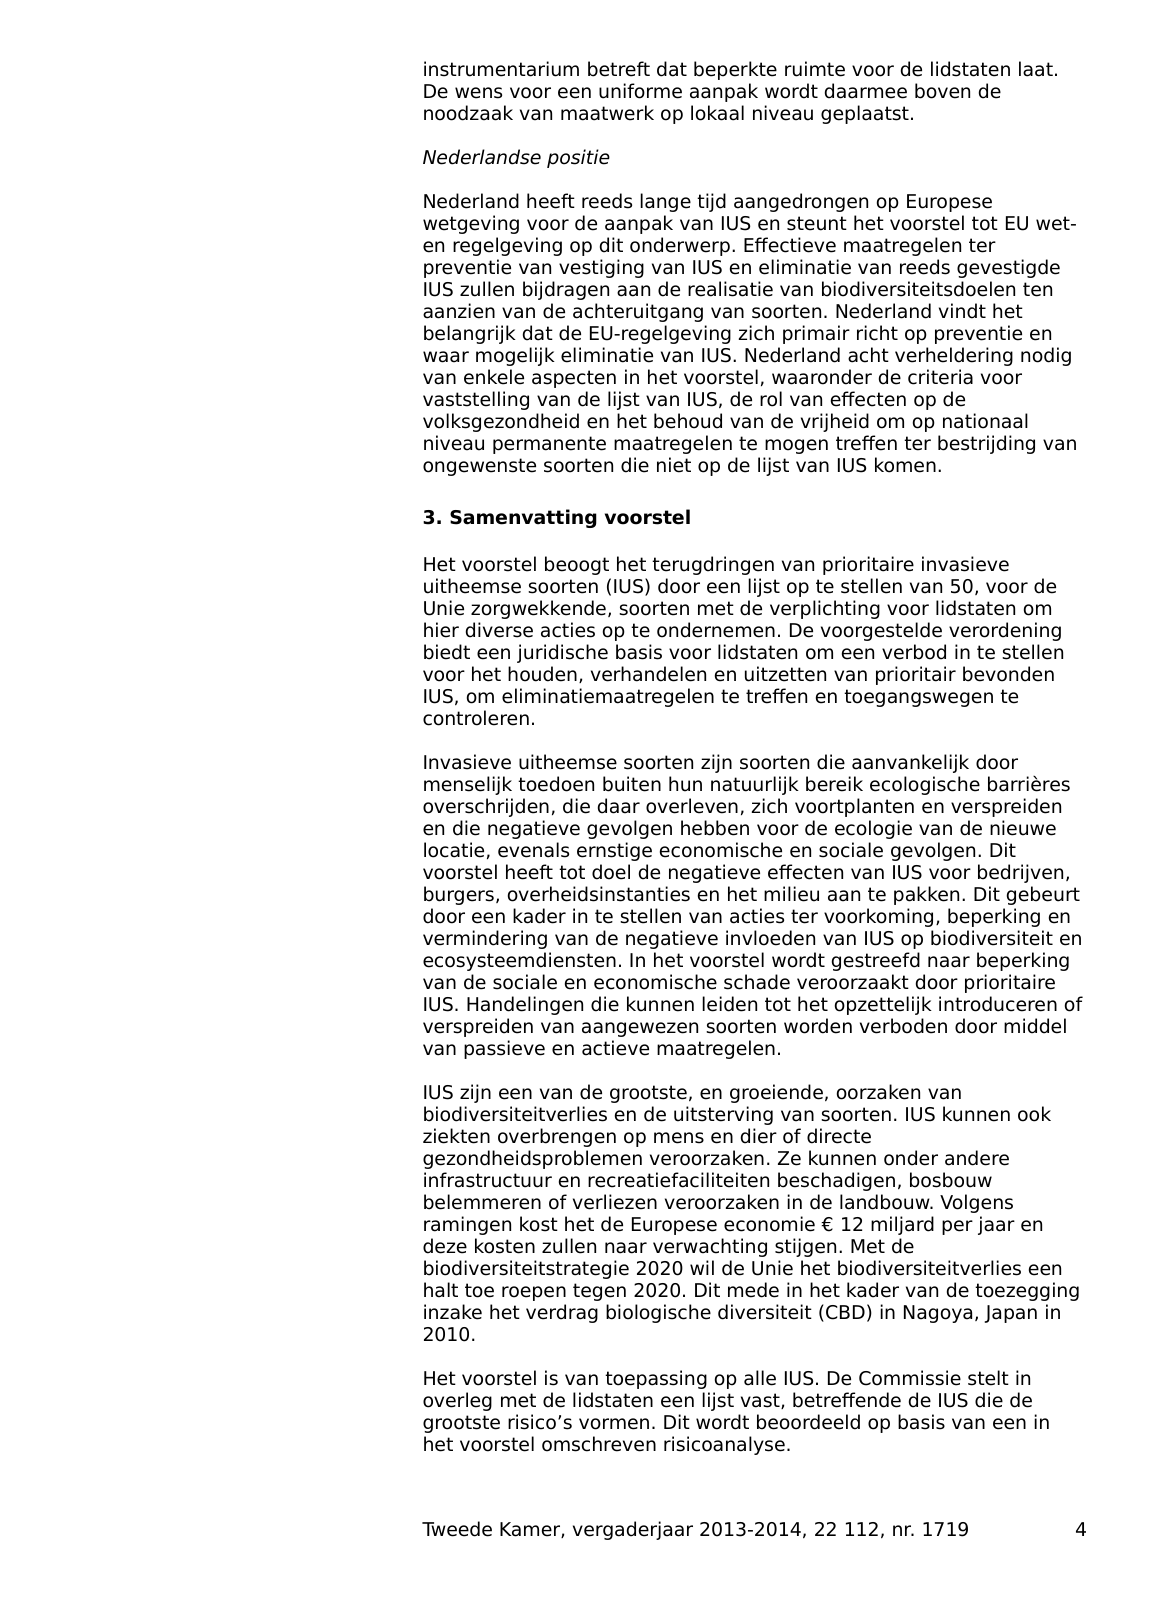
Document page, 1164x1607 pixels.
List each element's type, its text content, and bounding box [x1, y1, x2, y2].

text Het voorstel is van toepassing op alle IUS. De Commissie stelt in overleg met de lidstaten een lijst vast, betreffende de IUS die de grootste risico’s vormen. Dit wordt beoordeeld op basis van een in het voorstel omschreven risicoanalyse. [422, 1368, 1087, 1456]
text IUS zijn een van de grootste, en groeiende, oorzaken van biodiversiteitverlies en de uitsterving van soorten. IUS kunnen ook ziekten overbrengen op mens en dier of directe gezondheidsproblemen veroorzaken. Ze kunnen onder andere infrastructuur en recreatiefaciliteiten beschadigen, bosbouw belemmeren of verliezen veroorzaken in de landbouw. Volgens ramingen kost het de Europese economie € 12 miljard per jaar en deze kosten zullen naar verwachting stijgen. Met de biodiversiteitstrategie 2020 wil de Unie het biodiversiteitverlies een halt toe roepen tegen 2020. Dit mede in het kader van de toezegging inzake het verdrag biologische diversiteit (CBD) in Nagoya, Japan in 2010. [422, 1082, 1087, 1346]
text Nederland heeft reeds lange tijd aangedrongen op Europese wetgeving voor de aanpak van IUS en steunt het voorstel tot EU wet- en regelgeving op dit onderwerp. Effectieve maatregelen ter preventie van vestiging van IUS en eliminatie van reeds gevestigde IUS zullen bijdragen aan de realisatie van biodiversiteitsdoelen ten aanzien van de achteruitgang van soorten. Nederland vindt het belangrijk dat de EU-regelgeving zich primair richt op preventie en waar mogelijk eliminatie van IUS. Nederland acht verheldering nodig van enkele aspecten in het voorstel, waaronder de criteria voor vaststelling van de lijst van IUS, de rol van effecten op de volksgezondheid en het behoud van de vrijheid om op nationaal niveau permanente maatregelen te mogen treffen ter bestrijding van ongewenste soorten die niet op de lijst van IUS komen. [422, 191, 1087, 477]
subtitle 3. Samenvatting voorstel [422, 507, 1087, 529]
text Het voorstel beoogt het terugdringen van prioritaire invasieve uitheemse soorten (IUS) door een lijst op te stellen van 50, voor de Unie zorgwekkende, soorten met de verplichting voor lidstaten om hier diverse acties op te ondernemen. De voorgestelde verordening biedt een juridische basis voor lidstaten om een verbod in te stellen voor het houden, verhandelen en uitzetten van prioritair bevonden IUS, om eliminatiemaatregelen te treffen en toegangswegen te controleren. [422, 554, 1087, 730]
text instrumentarium betreft dat beperkte ruimte voor de lidstaten laat. De wens voor een uniforme aanpak wordt daarmee boven de noodzaak van maatwerk op lokaal niveau geplaatst. [422, 59, 1087, 125]
subtitle Nederlandse positie [422, 147, 1087, 169]
text Invasieve uitheemse soorten zijn soorten die aanvankelijk door menselijk toedoen buiten hun natuurlijk bereik ecologische barrières overschrijden, die daar overleven, zich voortplanten en verspreiden en die negatieve gevolgen hebben voor de ecologie van de nieuwe locatie, evenals ernstige economische en sociale gevolgen. Dit voorstel heeft tot doel de negatieve effecten van IUS voor bedrijven, burgers, overheidsinstanties en het milieu aan te pakken. Dit gebeurt door een kader in te stellen van acties ter voorkoming, beperking en vermindering van de negatieve invloeden van IUS op biodiversiteit en ecosysteemdiensten. In het voorstel wordt gestreefd naar beperking van de sociale en economische schade veroorzaakt door prioritaire IUS. Handelingen die kunnen leiden tot het opzettelijk introduceren of verspreiden van aangewezen soorten worden verboden door middel van passieve en actieve maatregelen. [422, 752, 1087, 1060]
